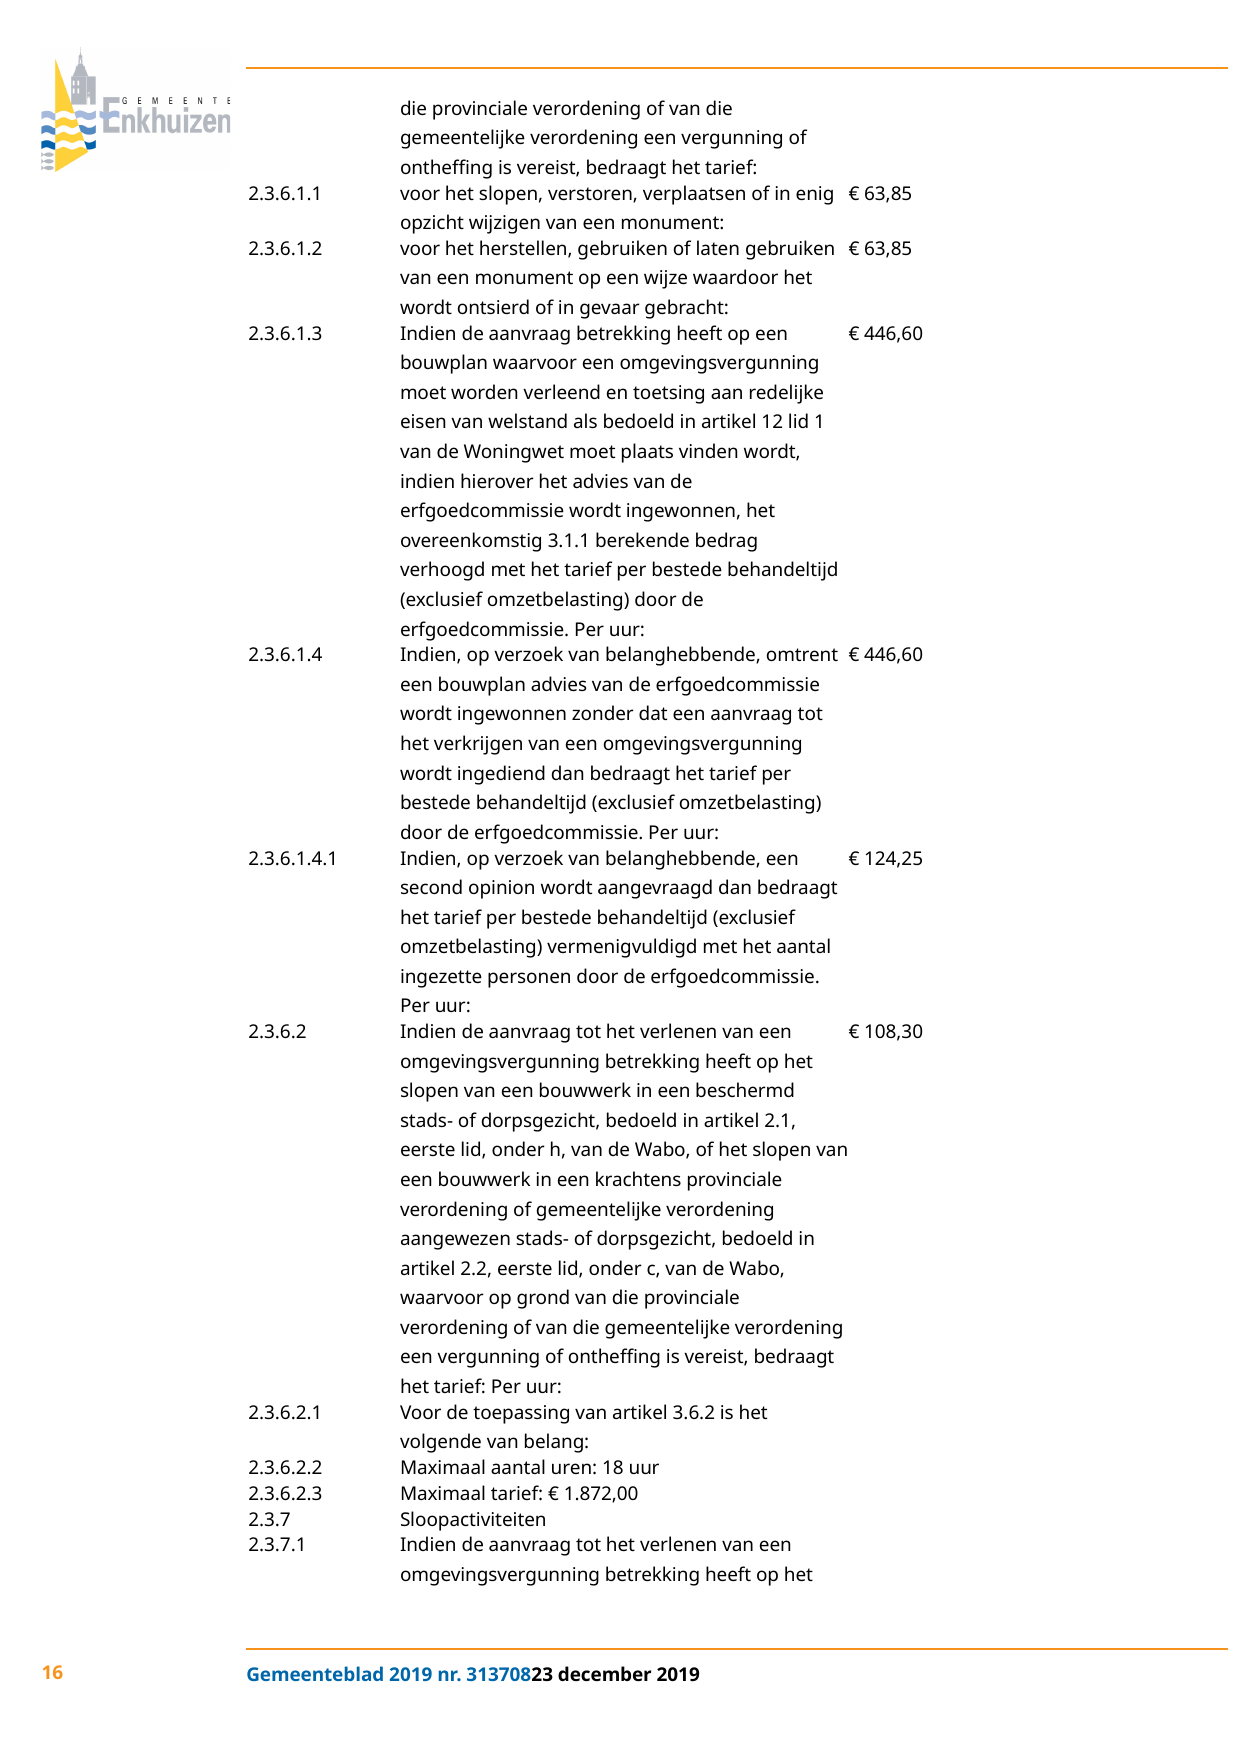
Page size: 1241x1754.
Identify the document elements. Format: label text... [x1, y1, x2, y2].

table_cell Indien de aanvraag tot het verlenen van een omgevingsvergunning betrekking heeft op het [400, 1532, 848, 1587]
table_cell 2.3.6.2.2 [248, 1454, 400, 1480]
table_cell Indien de aanvraag betrekking heeft op een bouwplan waarvoor een omgevingsvergunning moet worden verleend en toetsing aan redelijke eisen van welstand als bedoeld in artikel 12 lid 1 van de Woningwet moet plaats vinden wordt, indien hierover het advies van de erfgoedcommissie wordt ingewonnen, het overeenkomstig 3.1.1 berekende bedrag verhoogd met het tarief per bestede behandeltijd (exclusief omzetbelasting) door de erfgoedcommissie. Per uur: [400, 320, 848, 641]
table_cell Voor de toepassing van artikel 3.6.2 is het volgende van belang: [400, 1399, 848, 1454]
picture [41, 47, 231, 172]
table_cell € 63,85 [848, 235, 1000, 320]
table_cell [848, 1506, 1000, 1532]
table_cell [1000, 1480, 1152, 1506]
table_cell Maximaal aantal uren: 18 uur [400, 1454, 848, 1480]
table_cell 2.3.6.1.4.1 [248, 845, 400, 1018]
table_cell € 108,30 [848, 1018, 1000, 1399]
table_cell die provinciale verordening of van die gemeentelijke verordening een vergunning of ontheffing is vereist, bedraagt het tarief: [400, 95, 848, 180]
table_cell Sloopactiviteiten [400, 1506, 848, 1532]
table_cell [1000, 180, 1152, 235]
table_cell [848, 1399, 1000, 1454]
table_cell Indien, op verzoek van belanghebbende, een second opinion wordt aangevraagd dan bedraagt het tarief per bestede behandeltijd (exclusief omzetbelasting) vermenigvuldigd met het aantal ingezette personen door de erfgoedcommissie. Per uur: [400, 845, 848, 1018]
table_cell [1000, 320, 1152, 641]
table_cell [1000, 1454, 1152, 1480]
table_cell 2.3.7 [248, 1506, 400, 1532]
table_cell 2.3.7.1 [248, 1532, 400, 1587]
table_cell 2.3.6.2.1 [248, 1399, 400, 1454]
table_cell [848, 1532, 1000, 1587]
table_cell [1000, 1506, 1152, 1532]
table_cell € 124,25 [848, 845, 1000, 1018]
table_cell 2.3.6.1.4 [248, 641, 400, 845]
table_cell [1000, 1532, 1152, 1587]
table_cell Indien de aanvraag tot het verlenen van een omgevingsvergunning betrekking heeft op het slopen van een bouwwerk in een beschermd stads- of dorpsgezicht, bedoeld in artikel 2.1, eerste lid, onder h, van de Wabo, of het slopen van een bouwwerk in een krachtens provinciale verordening of gemeentelijke verordening aangewezen stads- of dorpsgezicht, bedoeld in artikel 2.2, eerste lid, onder c, van de Wabo, waarvoor op grond van die provinciale verordening of van die gemeentelijke verordening een vergunning of ontheffing is vereist, bedraagt het tarief: Per uur: [400, 1018, 848, 1399]
table_cell [1000, 95, 1152, 180]
table_cell [1000, 1399, 1152, 1454]
table_cell [1000, 235, 1152, 320]
table_cell [848, 1480, 1000, 1506]
table_cell [848, 1454, 1000, 1480]
table_cell voor het slopen, verstoren, verplaatsen of in enig opzicht wijzigen van een monument: [400, 180, 848, 235]
table_cell 2.3.6.1.2 [248, 235, 400, 320]
table_cell [1000, 641, 1152, 845]
table_cell € 63,85 [848, 180, 1000, 235]
table_cell 2.3.6.2 [248, 1018, 400, 1399]
table_cell Maximaal tarief: € 1.872,00 [400, 1480, 848, 1506]
table_cell [848, 95, 1000, 180]
table_cell € 446,60 [848, 320, 1000, 641]
table_cell 2.3.6.1.3 [248, 320, 400, 641]
table_cell € 446,60 [848, 641, 1000, 845]
table_cell Indien, op verzoek van belanghebbende, omtrent een bouwplan advies van de erfgoedcommissie wordt ingewonnen zonder dat een aanvraag tot het verkrijgen van een omgevingsvergunning wordt ingediend dan bedraagt het tarief per bestede behandeltijd (exclusief omzetbelasting) door de erfgoedcommissie. Per uur: [400, 641, 848, 845]
table_cell 2.3.6.1.1 [248, 180, 400, 235]
table_cell [1000, 845, 1152, 1018]
table_cell [248, 95, 400, 180]
table_cell 2.3.6.2.3 [248, 1480, 400, 1506]
table_cell [1000, 1018, 1152, 1399]
table_cell voor het herstellen, gebruiken of laten gebruiken van een monument op een wijze waardoor het wordt ontsierd of in gevaar gebracht: [400, 235, 848, 320]
